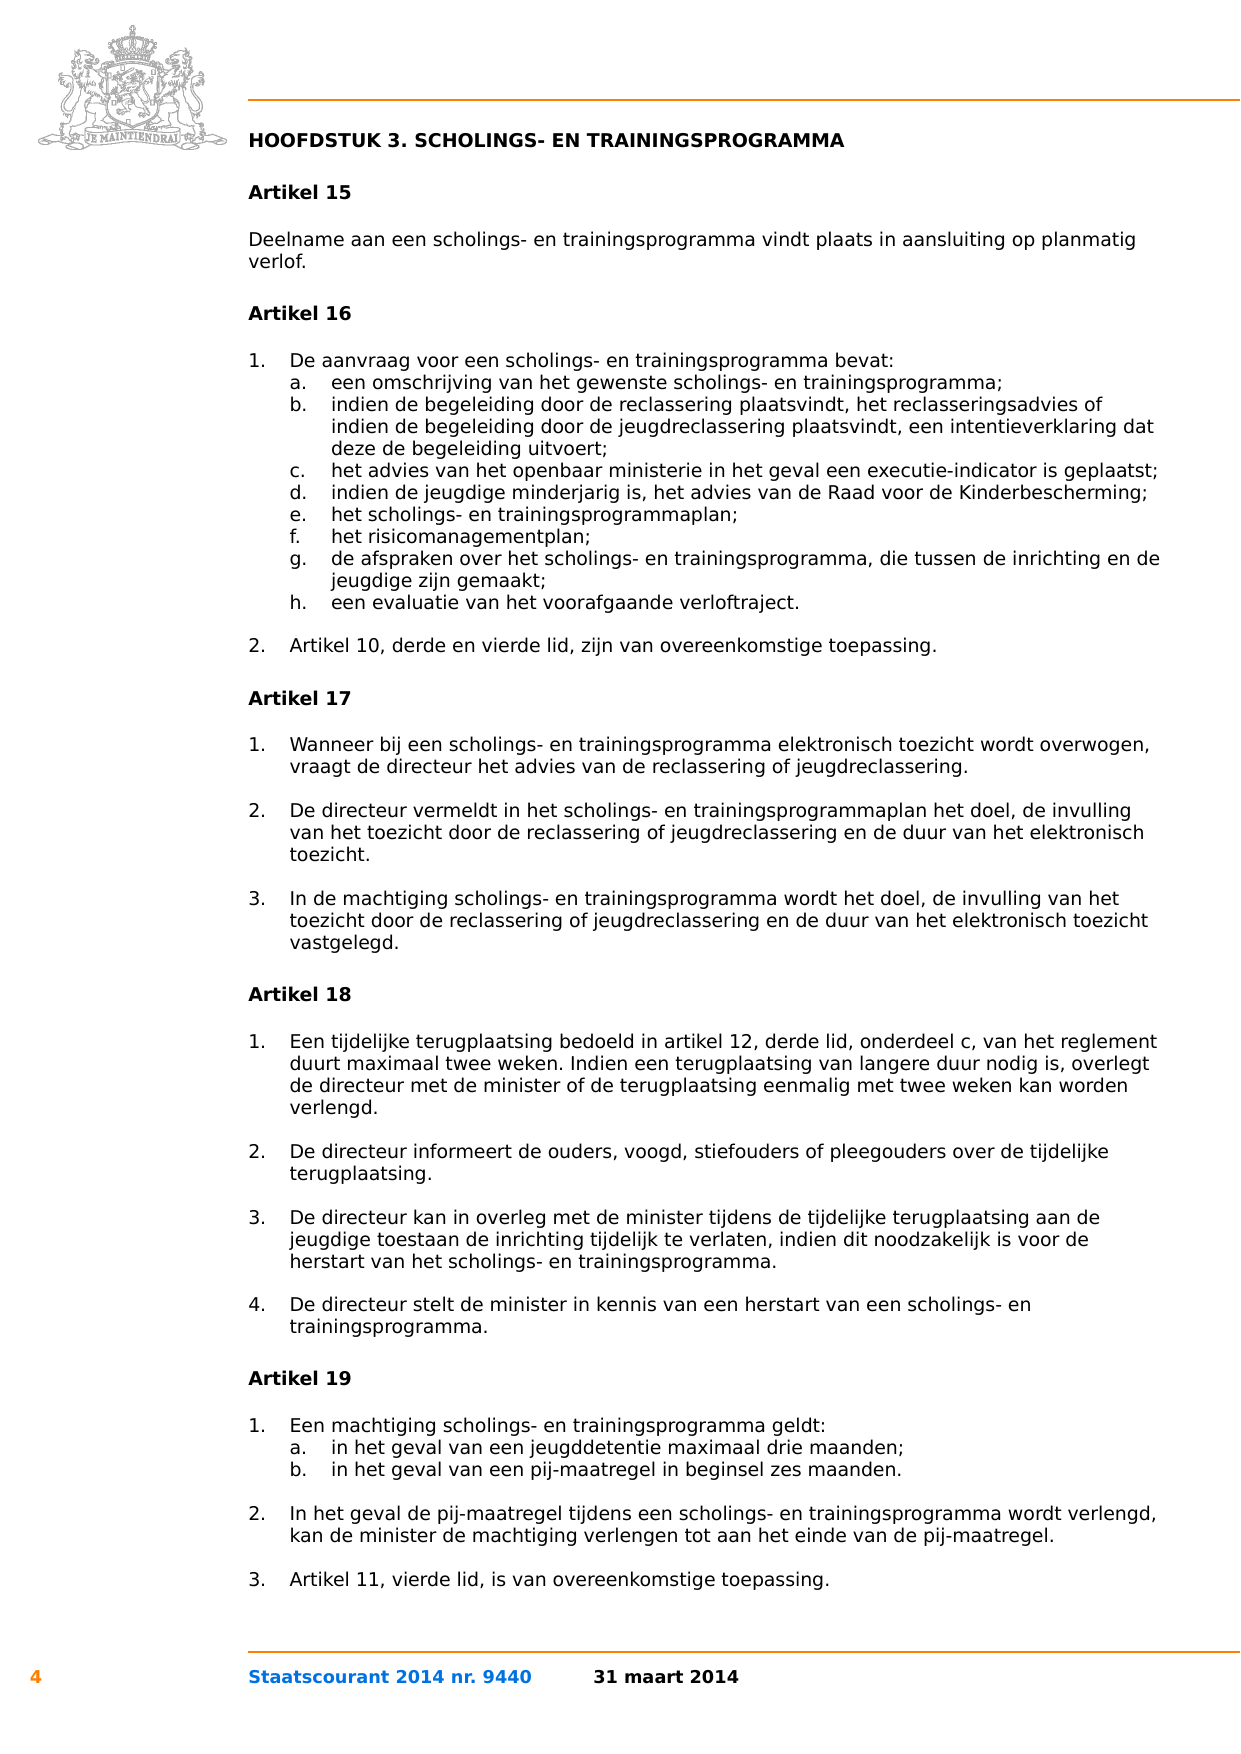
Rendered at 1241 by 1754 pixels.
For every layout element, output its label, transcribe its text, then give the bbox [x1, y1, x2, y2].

text b. in het geval van een pij-maatregel in beginsel zes maanden. [289, 1459, 1163, 1481]
text g. de afspraken over het scholings- en trainingsprogramma, die tussen de inrichting en de jeugdige zijn gemaakt; [289, 548, 1163, 592]
text 1. De aanvraag voor een scholings- en trainingsprogramma bevat: [248, 350, 1163, 372]
text d. indien de jeugdige minderjarig is, het advies van de Raad voor de Kinderbescherming; [289, 482, 1163, 504]
text h. een evaluatie van het voorafgaande verloftraject. [289, 592, 1163, 613]
text 1. Een machtiging scholings- en trainingsprogramma geldt: [248, 1415, 1163, 1437]
text 2. De directeur vermeldt in het scholings- en trainingsprogrammaplan het doel, de invulling van het toezicht door de reclassering of jeugdreclassering en de duur van het elektronisch toezicht. [248, 800, 1163, 866]
text a. in het geval van een jeugddetentie maximaal drie maanden; [289, 1437, 1163, 1459]
subtitle Artikel 16 [248, 303, 1163, 325]
text 4. De directeur stelt de minister in kennis van een herstart van een scholings- en trainingsprogramma. [248, 1294, 1163, 1338]
picture [38, 25, 227, 150]
text 1. Wanneer bij een scholings- en trainingsprogramma elektronisch toezicht wordt overwogen, vraagt de directeur het advies van de reclassering of jeugdreclassering. [248, 734, 1163, 778]
subtitle Artikel 18 [248, 984, 1163, 1006]
text 2. De directeur informeert de ouders, voogd, stiefouders of pleegouders over de tijdelijke terugplaatsing. [248, 1141, 1163, 1185]
subtitle Artikel 19 [248, 1368, 1163, 1390]
text c. het advies van het openbaar ministerie in het geval een executie-indicator is geplaatst; [289, 460, 1163, 482]
subtitle Artikel 15 [248, 182, 1163, 204]
subtitle HOOFDSTUK 3. SCHOLINGS- EN TRAININGSPROGRAMMA [248, 130, 1163, 152]
text a. een omschrijving van het gewenste scholings- en trainingsprogramma; [289, 372, 1163, 394]
subtitle Artikel 17 [248, 687, 1163, 709]
text 1. Een tijdelijke terugplaatsing bedoeld in artikel 12, derde lid, onderdeel c, van het reglement duurt maximaal twee weken. Indien een terugplaatsing van langere duur nodig is, overlegt de directeur met de minister of de terugplaatsing eenmalig met twee weken kan worden verlengd. [248, 1031, 1163, 1119]
text 3. In de machtiging scholings- en trainingsprogramma wordt het doel, de invulling van het toezicht door de reclassering of jeugdreclassering en de duur van het elektronisch toezicht vastgelegd. [248, 888, 1163, 954]
text e. het scholings- en trainingsprogrammaplan; [289, 504, 1163, 526]
text 2. In het geval de pij-maatregel tijdens een scholings- en trainingsprogramma wordt verlengd, kan de minister de machtiging verlengen tot aan het einde van de pij-maatregel. [248, 1503, 1163, 1547]
text b. indien de begeleiding door de reclassering plaatsvindt, het reclasseringsadvies of indien de begeleiding door de jeugdreclassering plaatsvindt, een intentieverklaring dat deze de begeleiding uitvoert; [289, 394, 1163, 460]
text 3. Artikel 11, vierde lid, is van overeenkomstige toepassing. [248, 1569, 1163, 1591]
text Deelname aan een scholings- en trainingsprogramma vindt plaats in aansluiting op planmatig verlof. [248, 229, 1163, 273]
text 2. Artikel 10, derde en vierde lid, zijn van overeenkomstige toepassing. [248, 635, 1163, 657]
text 3. De directeur kan in overleg met de minister tijdens de tijdelijke terugplaatsing aan de jeugdige toestaan de inrichting tijdelijk te verlaten, indien dit noodzakelijk is voor de herstart van het scholings- en trainingsprogramma. [248, 1207, 1163, 1272]
text f. het risicomanagementplan; [289, 526, 1163, 548]
